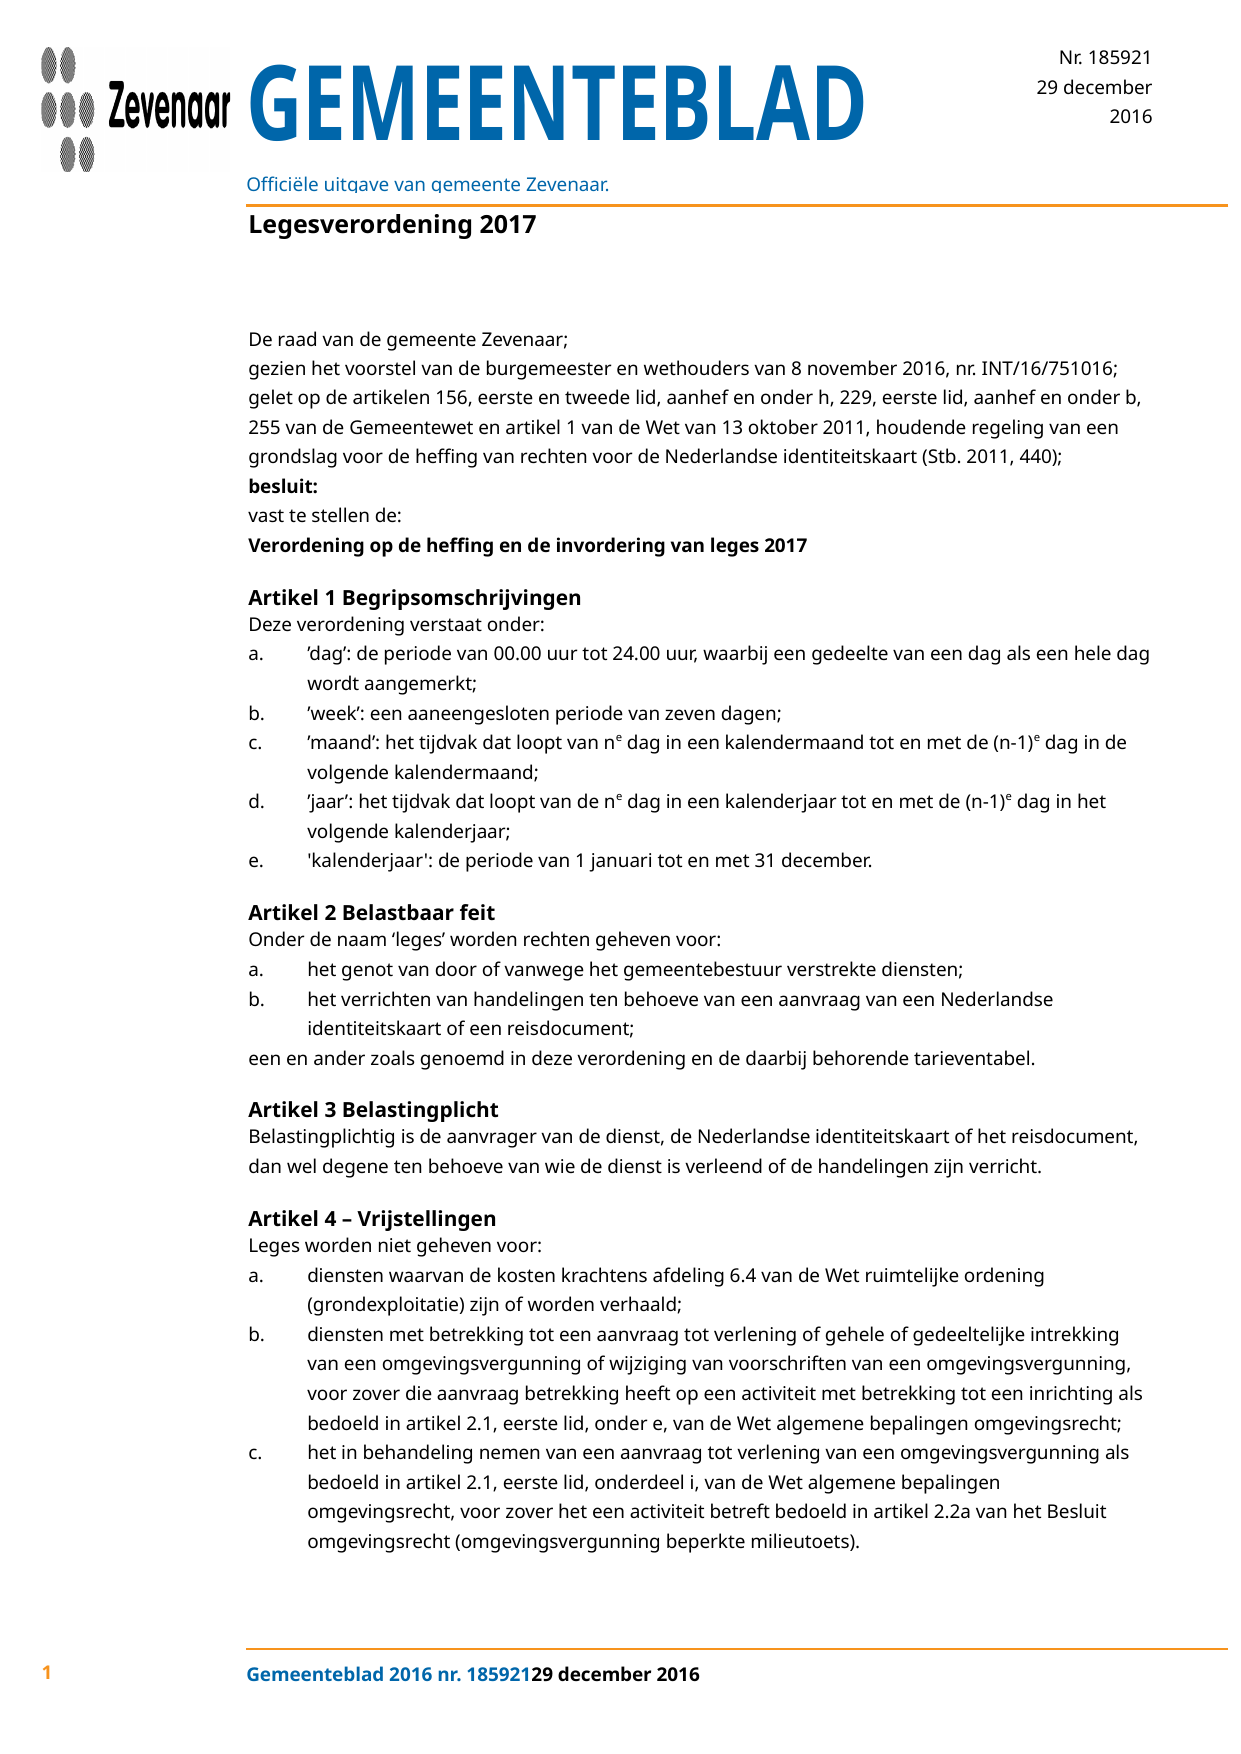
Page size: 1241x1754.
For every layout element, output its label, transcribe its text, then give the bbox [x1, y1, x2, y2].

list het in behandeling nemen van een aanvraag tot verlening van een omgevingsvergunning als bedoeld in artikel 2.1, eerste lid, onderdeel i, van de Wet algemene bepalingen omgevingsrecht, voor zover het een activiteit betreft bedoeld in artikel 2.2a van het Besluit omgevingsrecht (omgevingsvergunning beperkte milieutoets). [248, 1439, 1152, 1554]
text Belastingplichtig is de aanvrager van de dienst, de Nederlandse identiteitskaart of het reisdocument, dan wel degene ten behoeve van wie de dienst is verleend of de handelingen zijn verricht. [248, 1124, 1152, 1179]
text Leges worden niet geheven voor: [248, 1232, 1152, 1258]
table_header [600, 326, 1152, 351]
text Onder de naam ‘leges’ worden rechten geheven voor: [248, 927, 1152, 952]
text Artikel 3 Belastingplicht [248, 1095, 1152, 1124]
text Verordening op de heffing en de invordering van leges 2017 [248, 532, 1152, 558]
text gezien het voorstel van de burgemeester en wethouders van 8 november 2016, nr. INT/16/751016; [248, 355, 1152, 380]
text Artikel 2 Belastbaar feit [248, 898, 1152, 927]
list diensten waarvan de kosten krachtens afdeling 6.4 van de Wet ruimtelijke ordening (grondexploitatie) zijn of worden verhaald; [248, 1262, 1152, 1317]
text Artikel 4 – Vrijstellingen [248, 1204, 1152, 1232]
list ’dag’: de periode van 00.00 uur tot 24.00 uur, waarbij een gedeelte van een dag als een hele dag wordt aangemerkt; [248, 641, 1152, 696]
text een en ander zoals genoemd in deze verordening en de daarbij behorende tarieventabel. [248, 1045, 1152, 1071]
text gelet op de artikelen 156, eerste en tweede lid, aanhef en onder h, 229, eerste lid, aanhef en onder b, 255 van de Gemeentewet en artikel 1 van de Wet van 13 oktober 2011, houdende regeling van een grondslag voor de heffing van rechten voor de Nederlandse identiteitskaart (Stb. 2011, 440); [248, 384, 1152, 469]
text Artikel 1 Begripsomschrijvingen [248, 583, 1152, 611]
text vast te stellen de: [248, 503, 1152, 528]
picture [41, 47, 231, 172]
list ’jaar’: het tijdvak dat loopt van de ne dag in een kalenderjaar tot en met de (n-1)e dag in het volgende kalenderjaar; [248, 788, 1152, 844]
text Legesverordening 2017 [248, 207, 1152, 241]
list het genot van door of vanwege het gemeentebestuur verstrekte diensten; [248, 956, 1152, 982]
list ’week’: een aaneengesloten periode van zeven dagen; [248, 700, 1152, 726]
text besluit: [248, 473, 1152, 499]
list ’maand’: het tijdvak dat loopt van ne dag in een kalendermaand tot en met de (n-1)e dag in de volgende kalendermaand; [248, 729, 1152, 785]
list diensten met betrekking tot een aanvraag tot verlening of gehele of gedeeltelijke intrekking van een omgevingsvergunning of wijziging van voorschriften van een omgevingsvergunning, voor zover die aanvraag betrekking heeft op een activiteit met betrekking tot een inrichting als bedoeld in artikel 2.1, eerste lid, onder e, van de Wet algemene bepalingen omgevingsrecht; [248, 1321, 1152, 1435]
text Deze verordening verstaat onder: [248, 611, 1152, 637]
list het verrichten van handelingen ten behoeve van een aanvraag van een Nederlandse identiteitskaart of een reisdocument; [248, 986, 1152, 1041]
table_header De raad van de gemeente Zevenaar; [248, 326, 600, 351]
list 'kalenderjaar': de periode van 1 januari tot en met 31 december. [248, 848, 1152, 873]
